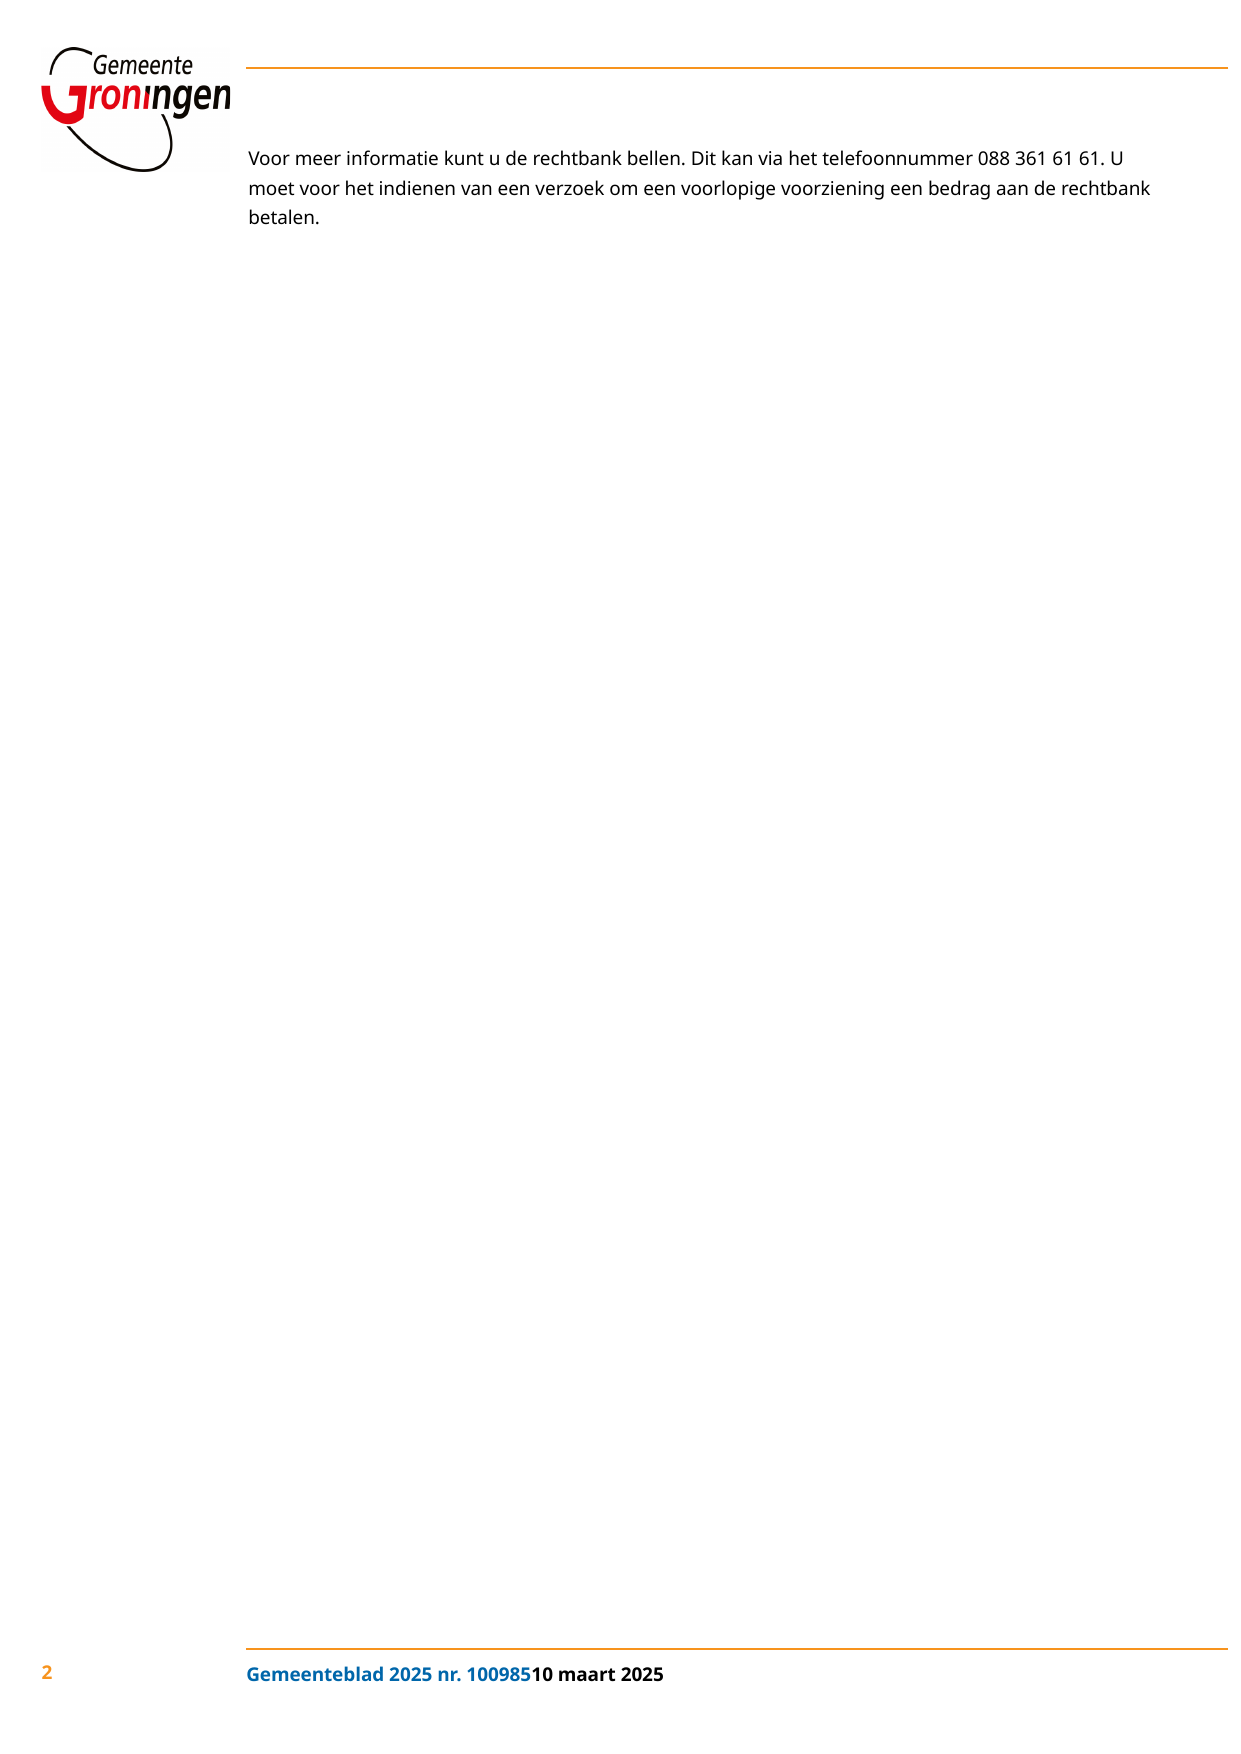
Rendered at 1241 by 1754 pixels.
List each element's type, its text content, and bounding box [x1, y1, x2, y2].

text Voor meer informatie kunt u de rechtbank bellen. Dit kan via het telefoonnummer 088 361 61 61. U moet voor het indienen van een verzoek om een voorlopige voorziening een bedrag aan de rechtbank betalen. [248, 145, 1152, 230]
picture [41, 47, 231, 172]
